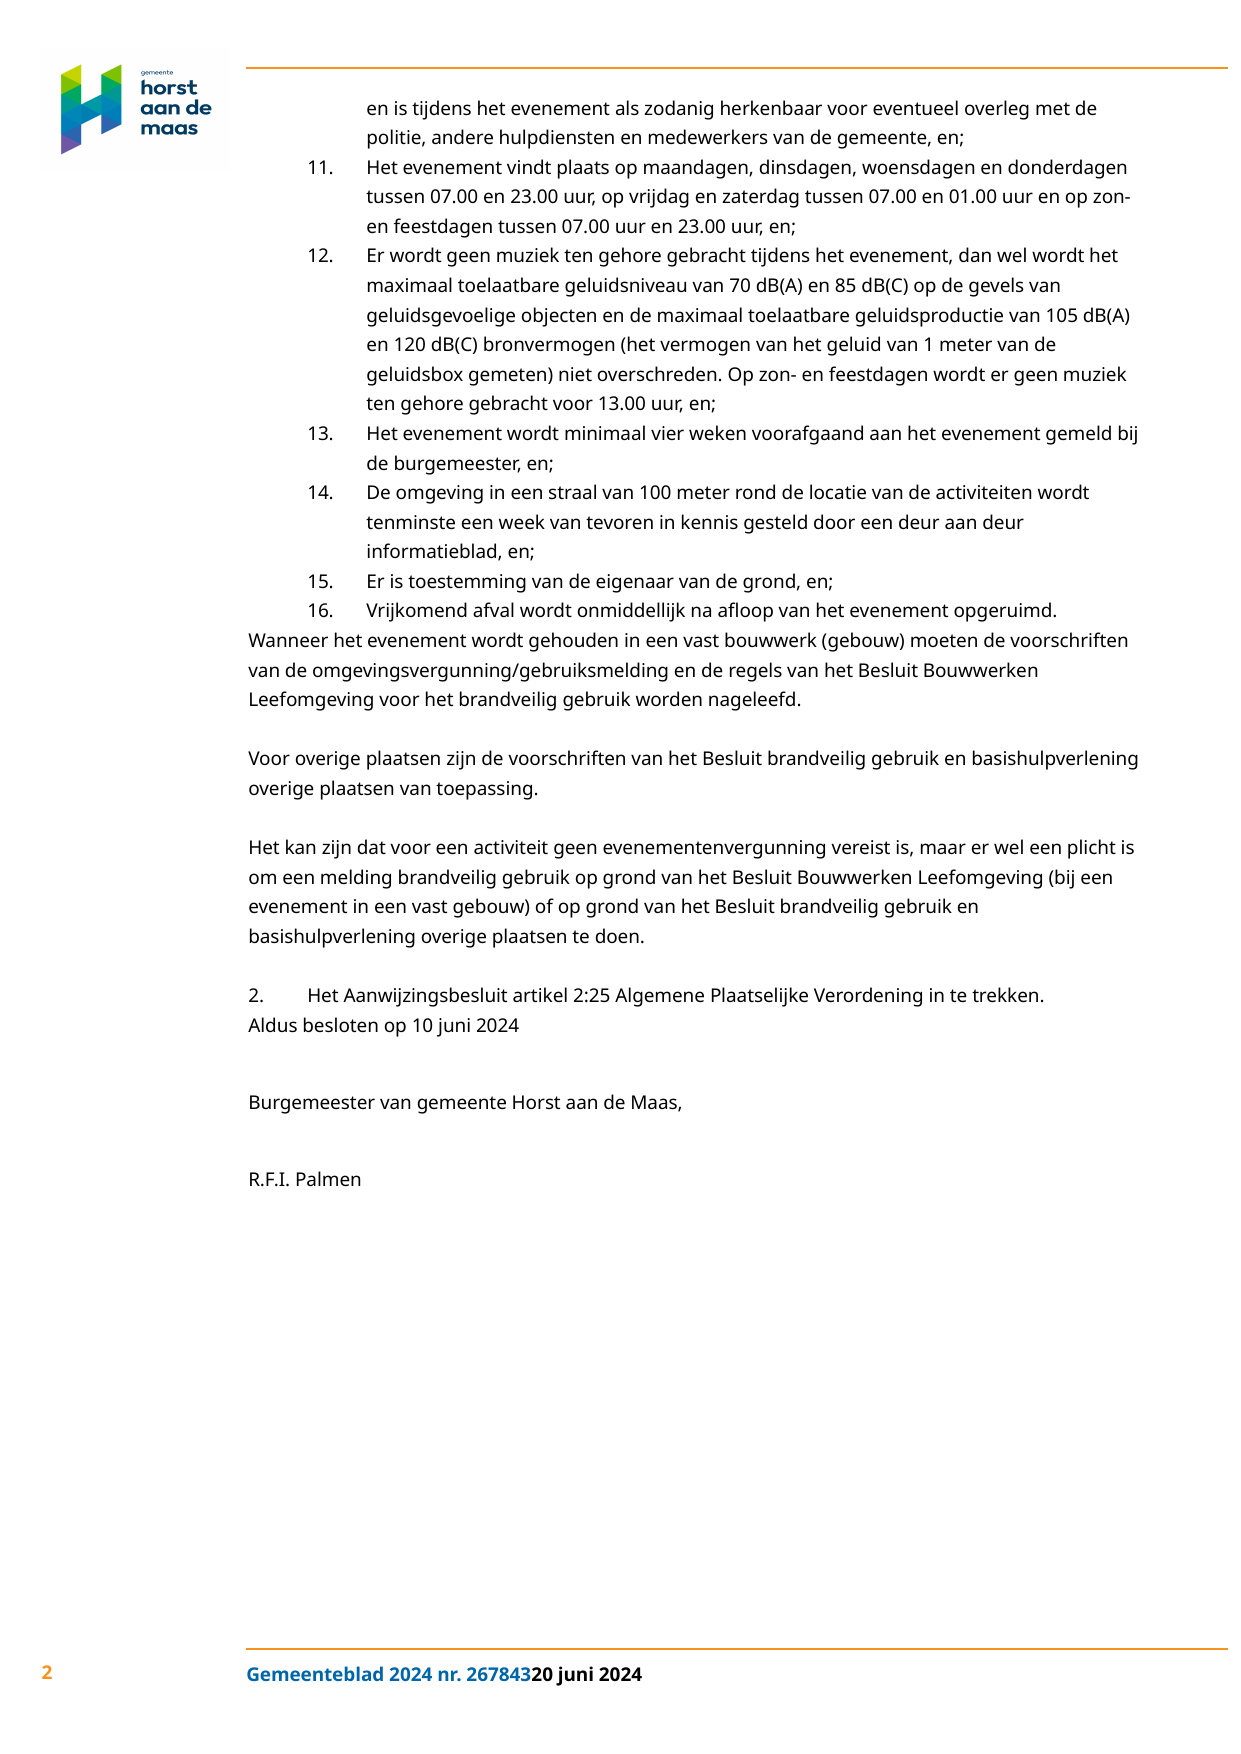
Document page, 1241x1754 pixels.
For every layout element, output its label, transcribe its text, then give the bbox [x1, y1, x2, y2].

list Er wordt geen muziek ten gehore gebracht tijdens het evenement, dan wel wordt het maximaal toelaatbare geluidsniveau van 70 dB(A) en 85 dB(C) op de gevels van geluidsgevoelige objecten en de maximaal toelaatbare geluidsproductie van 105 dB(A) en 120 dB(C) bronvermogen (het vermogen van het geluid van 1 meter van de geluidsbox gemeten) niet overschreden. Op zon- en feestdagen wordt er geen muziek ten gehore gebracht voor 13.00 uur, en; [307, 243, 1152, 416]
text Wanneer het evenement wordt gehouden in een vast bouwwerk (gebouw) moeten de voorschriften van de omgevingsvergunning/gebruiksmelding en de regels van het Besluit Bouwwerken Leefomgeving voor het brandveilig gebruik worden nageleefd. [248, 627, 1152, 712]
list Het evenement wordt minimaal vier weken voorafgaand aan het evenement gemeld bij de burgemeester, en; [307, 420, 1152, 476]
picture [41, 47, 231, 172]
text Het kan zijn dat voor een activiteit geen evenementenvergunning vereist is, maar er wel een plicht is om een melding brandveilig gebruik op grond van het Besluit Bouwwerken Leefomgeving (bij een evenement in een vast gebouw) of op grond van het Besluit brandveilig gebruik en basishulpverlening overige plaatsen te doen. [248, 834, 1152, 949]
list Er is toestemming van de eigenaar van de grond, en; [307, 568, 1152, 594]
list Het evenement vindt plaats op maandagen, dinsdagen, woensdagen en donderdagen tussen 07.00 en 23.00 uur, op vrijdag en zaterdag tussen 07.00 en 01.00 uur en op zon- en feestdagen tussen 07.00 uur en 23.00 uur, en; [307, 154, 1152, 239]
list De omgeving in een straal van 100 meter rond de locatie van de activiteiten wordt tenminste een week van tevoren in kennis gesteld door een deur aan deur informatieblad, en; [307, 479, 1152, 564]
list en is tijdens het evenement als zodanig herkenbaar voor eventueel overleg met de politie, andere hulpdiensten en medewerkers van de gemeente, en; [307, 95, 1152, 150]
text Burgemeester van gemeente Horst aan de Maas, [248, 1089, 1152, 1115]
text Voor overige plaatsen zijn de voorschriften van het Besluit brandveilig gebruik en basishulpverlening overige plaatsen van toepassing. [248, 746, 1152, 801]
text Aldus besloten op 10 juni 2024 [248, 1012, 1152, 1038]
list Vrijkomend afval wordt onmiddellijk na afloop van het evenement opgeruimd. [307, 598, 1152, 623]
text R.F.I. Palmen [248, 1166, 1152, 1192]
list Het Aanwijzingsbesluit artikel 2:25 Algemene Plaatselijke Verordening in te trekken. [248, 982, 1152, 1008]
